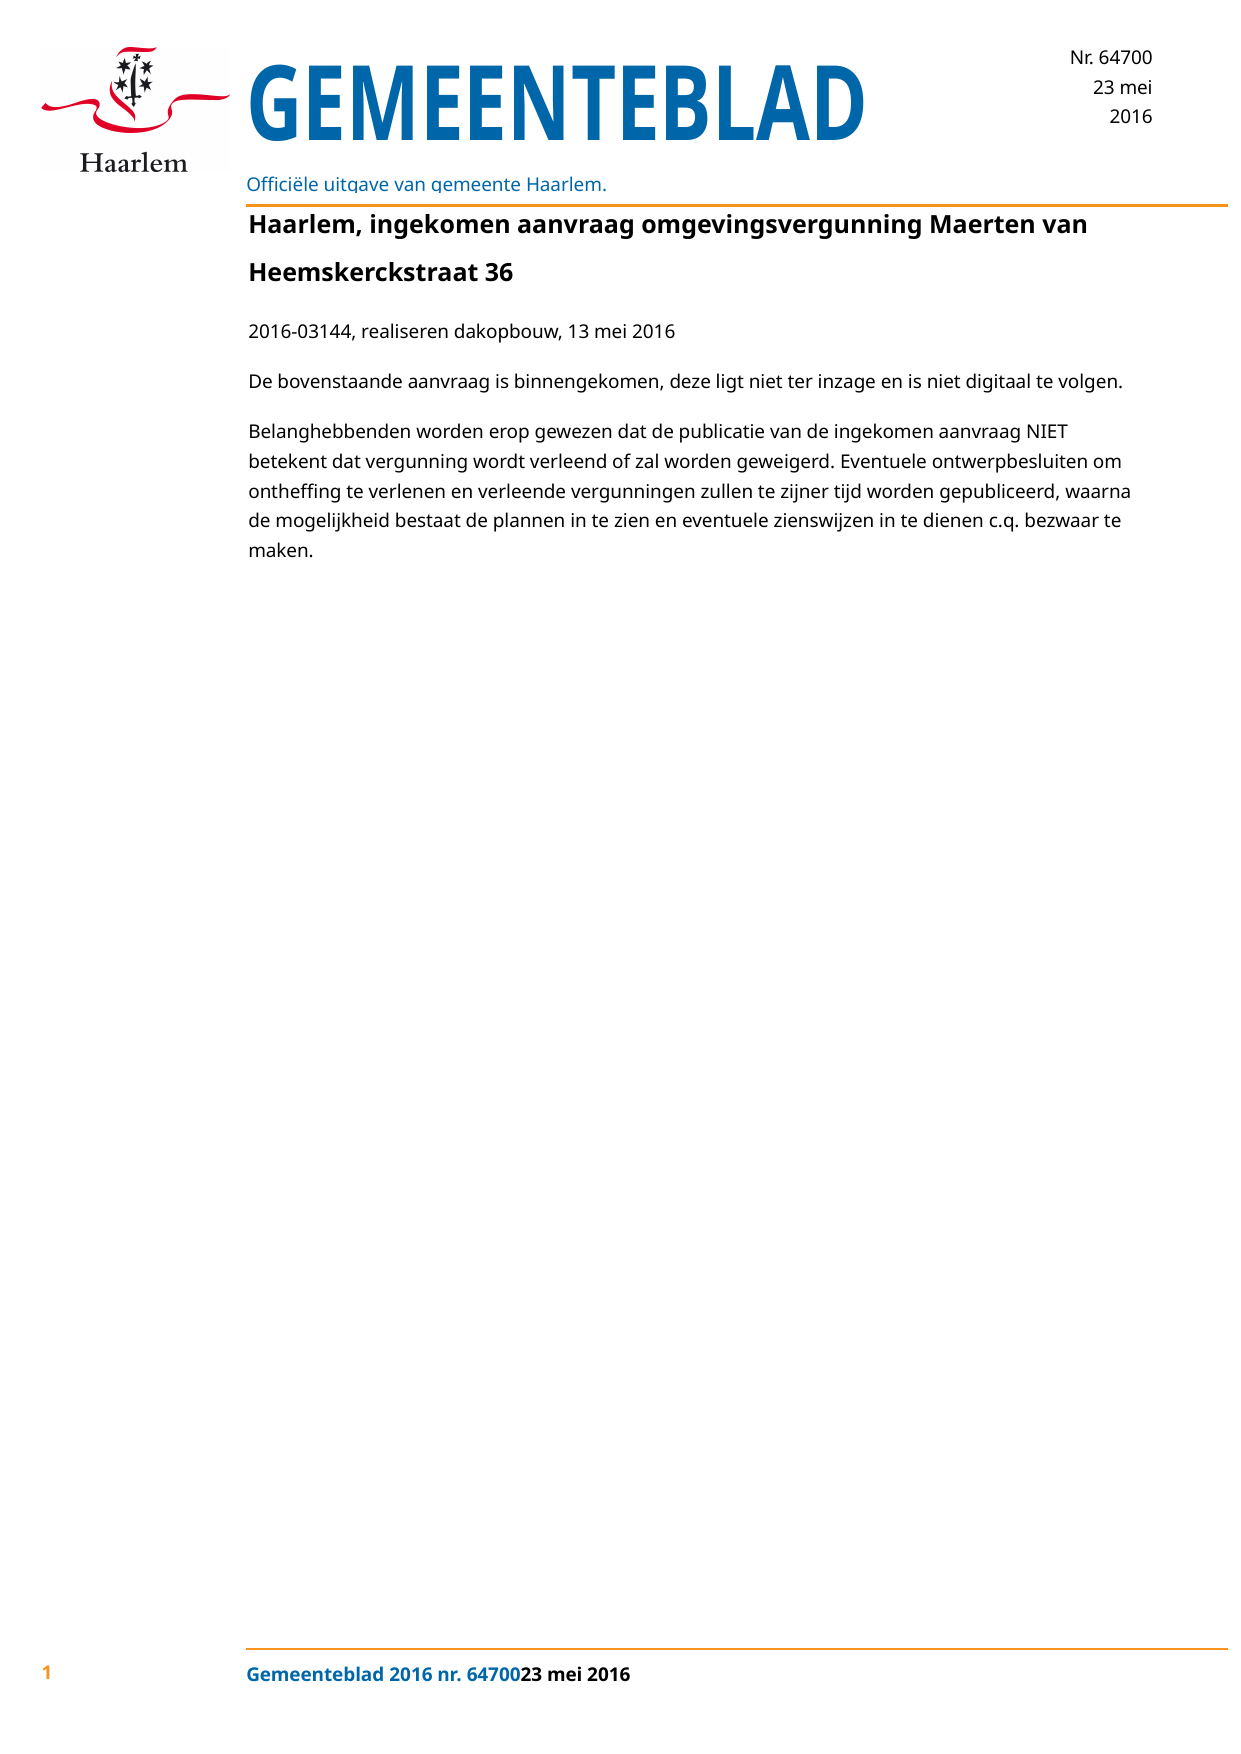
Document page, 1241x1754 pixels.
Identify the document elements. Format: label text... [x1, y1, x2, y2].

text Belanghebbenden worden erop gewezen dat de publicatie van de ingekomen aanvraag NIET betekent dat vergunning wordt verleend of zal worden geweigerd. Eventuele ontwerpbesluiten om ontheffing te verlenen en verleende vergunningen zullen te zijner tijd worden gepubliceerd, waarna de mogelijkheid bestaat de plannen in te zien en eventuele zienswijzen in te dienen c.q. bezwaar te maken. [248, 419, 1152, 563]
picture [41, 47, 231, 172]
text De bovenstaande aanvraag is binnengekomen, deze ligt niet ter inzage en is niet digitaal te volgen. [248, 368, 1152, 394]
text 2016-03144, realiseren dakopbouw, 13 mei 2016 [248, 318, 1152, 344]
text Haarlem, ingekomen aanvraag omgevingsvergunning Maerten van Heemskerckstraat 36 [248, 207, 1152, 288]
